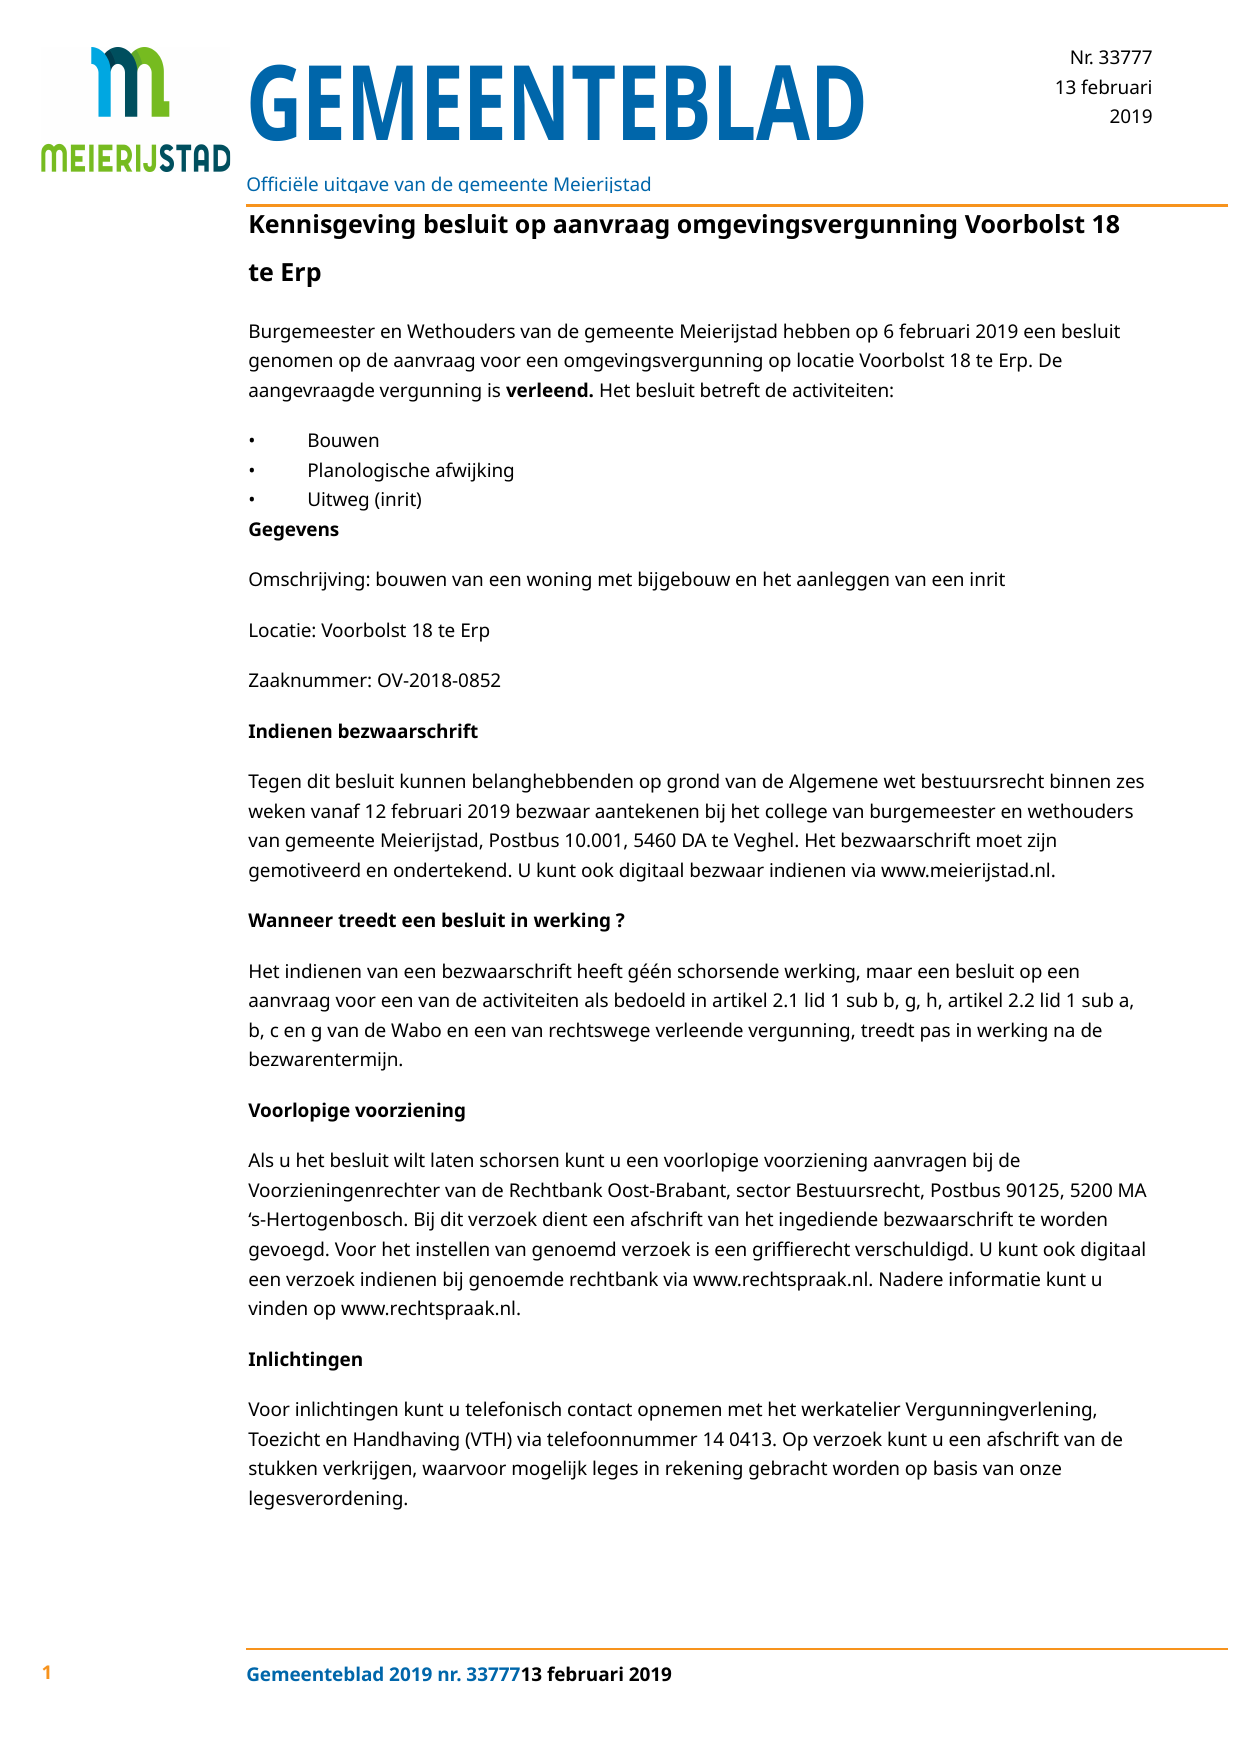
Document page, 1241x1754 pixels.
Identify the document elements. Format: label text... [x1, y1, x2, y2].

text Tegen dit besluit kunnen belanghebbenden op grond van de Algemene wet bestuursrecht binnen zes weken vanaf 12 februari 2019 bezwaar aantekenen bij het college van burgemeester en wethouders van gemeente Meierijstad, Postbus 10.001, 5460 DA te Veghel. Het bezwaarschrift moet zijn gemotiveerd en ondertekend. U kunt ook digitaal bezwaar indienen via www.meierijstad.nl. [248, 768, 1152, 883]
text Indienen bezwaarschrift [248, 718, 1152, 744]
list Planologische afwijking [248, 457, 1152, 483]
text Voorlopige voorziening [248, 1097, 1152, 1123]
text Als u het besluit wilt laten schorsen kunt u een voorlopige voorziening aanvragen bij de Voorzieningenrechter van de Rechtbank Oost-Brabant, sector Bestuursrecht, Postbus 90125, 5200 MA ‘s-Hertogenbosch. Bij dit verzoek dient een afschrift van het ingediende bezwaarschrift te worden gevoegd. Voor het instellen van genoemd verzoek is een griffierecht verschuldigd. U kunt ook digitaal een verzoek indienen bij genoemde rechtbank via www.rechtspraak.nl. Nadere informatie kunt u vinden op www.rechtspraak.nl. [248, 1147, 1152, 1321]
text Wanneer treedt een besluit in werking ? [248, 907, 1152, 933]
text Omschrijving: bouwen van een woning met bijgebouw en het aanleggen van een inrit [248, 567, 1152, 592]
picture [41, 47, 231, 172]
text Gegevens [248, 516, 1152, 542]
list Bouwen [248, 427, 1152, 453]
text Kennisgeving besluit op aanvraag omgevingsvergunning Voorbolst 18 te Erp [248, 207, 1152, 288]
text Inlichtingen [248, 1346, 1152, 1372]
text Voor inlichtingen kunt u telefonisch contact opnemen met het werkatelier Vergunningverlening, Toezicht en Handhaving (VTH) via telefoonnummer 14 0413. Op verzoek kunt u een afschrift van de stukken verkrijgen, waarvoor mogelijk leges in rekening gebracht worden op basis van onze legesverordening. [248, 1396, 1152, 1511]
text Burgemeester en Wethouders van de gemeente Meierijstad hebben op 6 februari 2019 een besluit genomen op de aanvraag voor een omgevingsvergunning op locatie Voorbolst 18 te Erp. De aangevraagde vergunning is verleend. Het besluit betreft de activiteiten: [248, 318, 1152, 403]
list Uitweg (inrit) [248, 487, 1152, 512]
text Locatie: Voorbolst 18 te Erp [248, 617, 1152, 643]
text Het indienen van een bezwaarschrift heeft géén schorsende werking, maar een besluit op een aanvraag voor een van de activiteiten als bedoeld in artikel 2.1 lid 1 sub b, g, h, artikel 2.2 lid 1 sub a, b, c en g van de Wabo en een van rechtswege verleende vergunning, treedt pas in werking na de bezwarentermijn. [248, 958, 1152, 1072]
text Zaaknummer: OV-2018-0852 [248, 667, 1152, 693]
